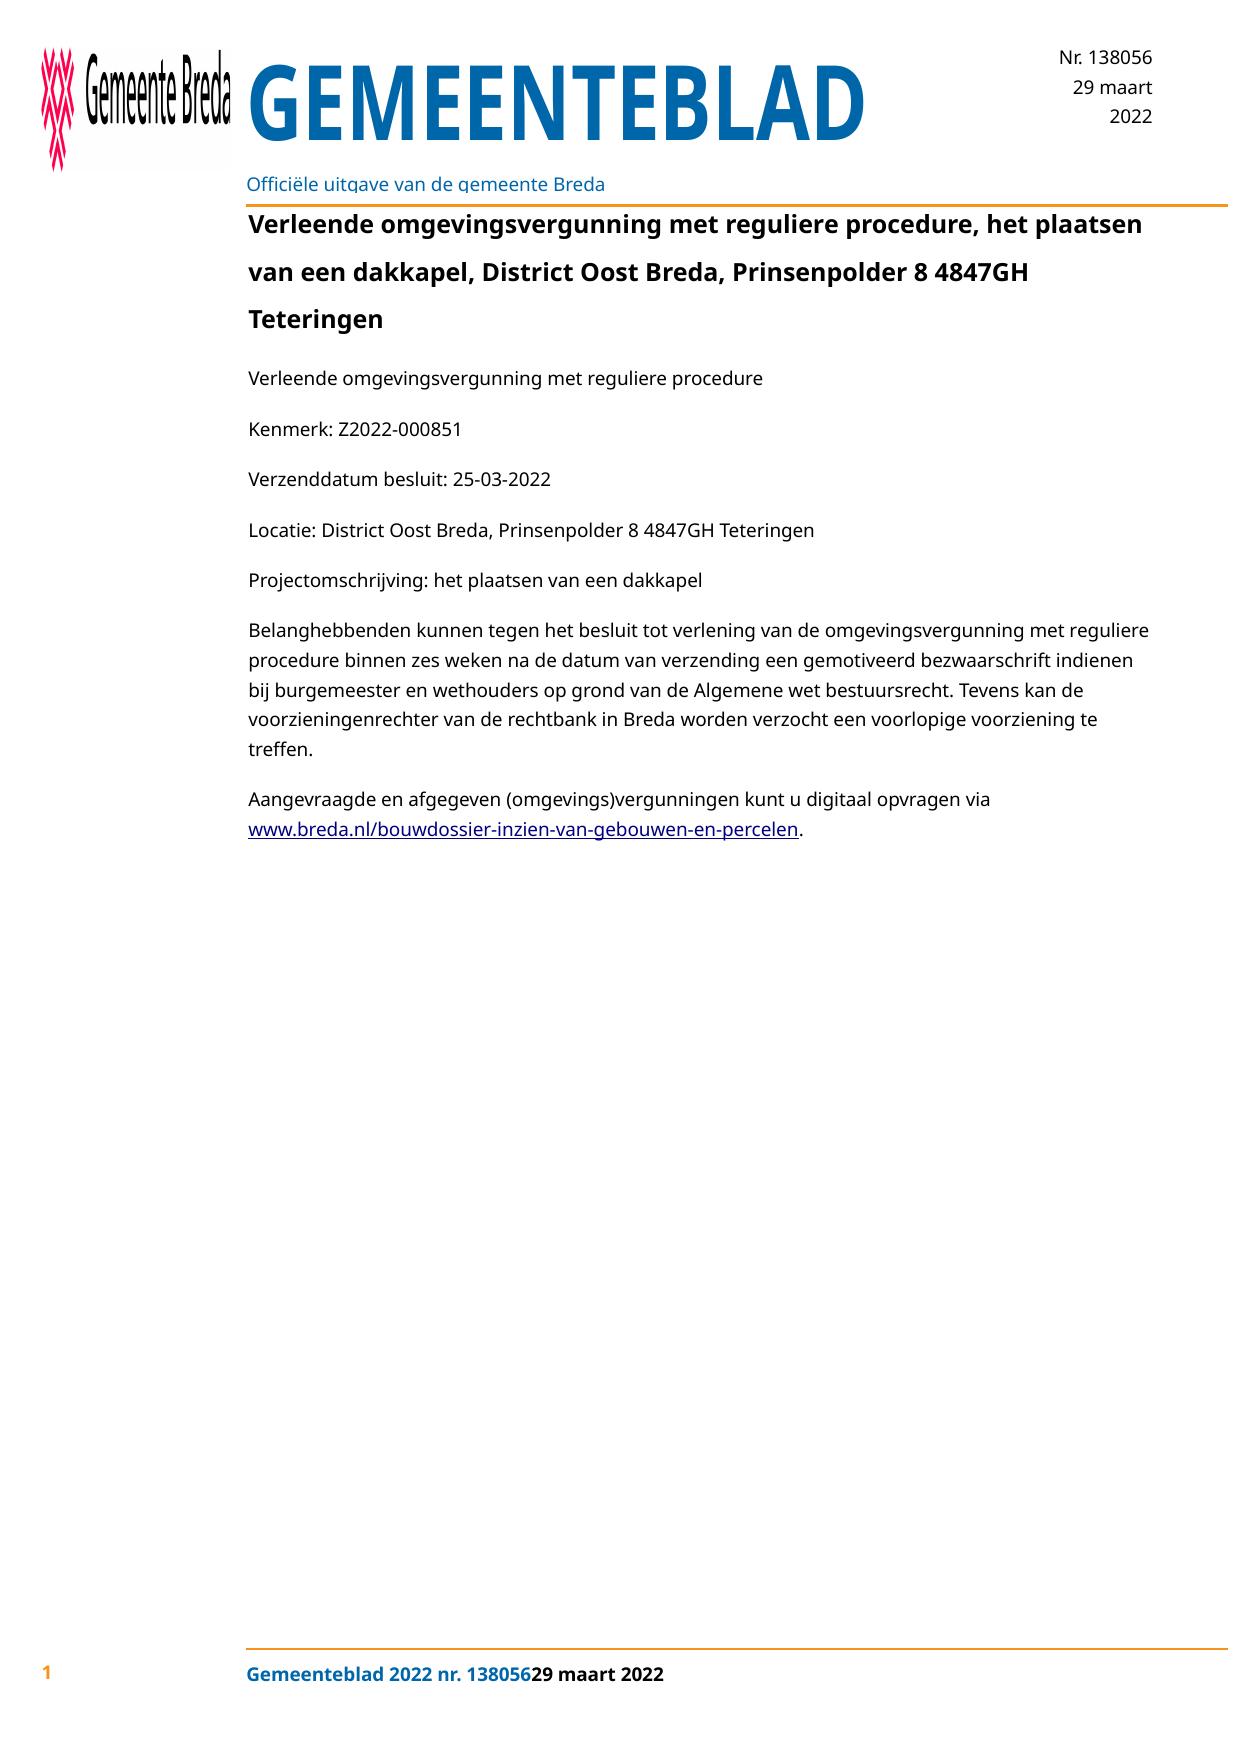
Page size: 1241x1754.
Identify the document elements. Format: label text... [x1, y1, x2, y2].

text Projectomschrijving: het plaatsen van een dakkapel [248, 567, 1152, 593]
text Verleende omgevingsvergunning met reguliere procedure [248, 366, 1152, 391]
text Verzenddatum besluit: 25-03-2022 [248, 466, 1152, 492]
text Belanghebbenden kunnen tegen het besluit tot verlening van de omgevingsvergunning met reguliere procedure binnen zes weken na de datum van verzending een gemotiveerd bezwaarschrift indienen bij burgemeester en wethouders op grond van de Algemene wet bestuursrecht. Tevens kan de voorzieningenrechter van de rechtbank in Breda worden verzocht een voorlopige voorziening te treffen. [248, 618, 1152, 762]
text Locatie: District Oost Breda, Prinsenpolder 8 4847GH Teteringen [248, 517, 1152, 542]
text Aangevraagde en afgegeven (omgevings)vergunningen kunt u digitaal opvragen via www.breda.nl/bouwdossier-inzien-van-gebouwen-en-percelen. [248, 786, 1152, 842]
picture [41, 47, 231, 172]
text Kenmerk: Z2022-000851 [248, 416, 1152, 442]
text Verleende omgevingsvergunning met reguliere procedure, het plaatsen van een dakkapel, District Oost Breda, Prinsenpolder 8 4847GH Teteringen [248, 207, 1152, 336]
